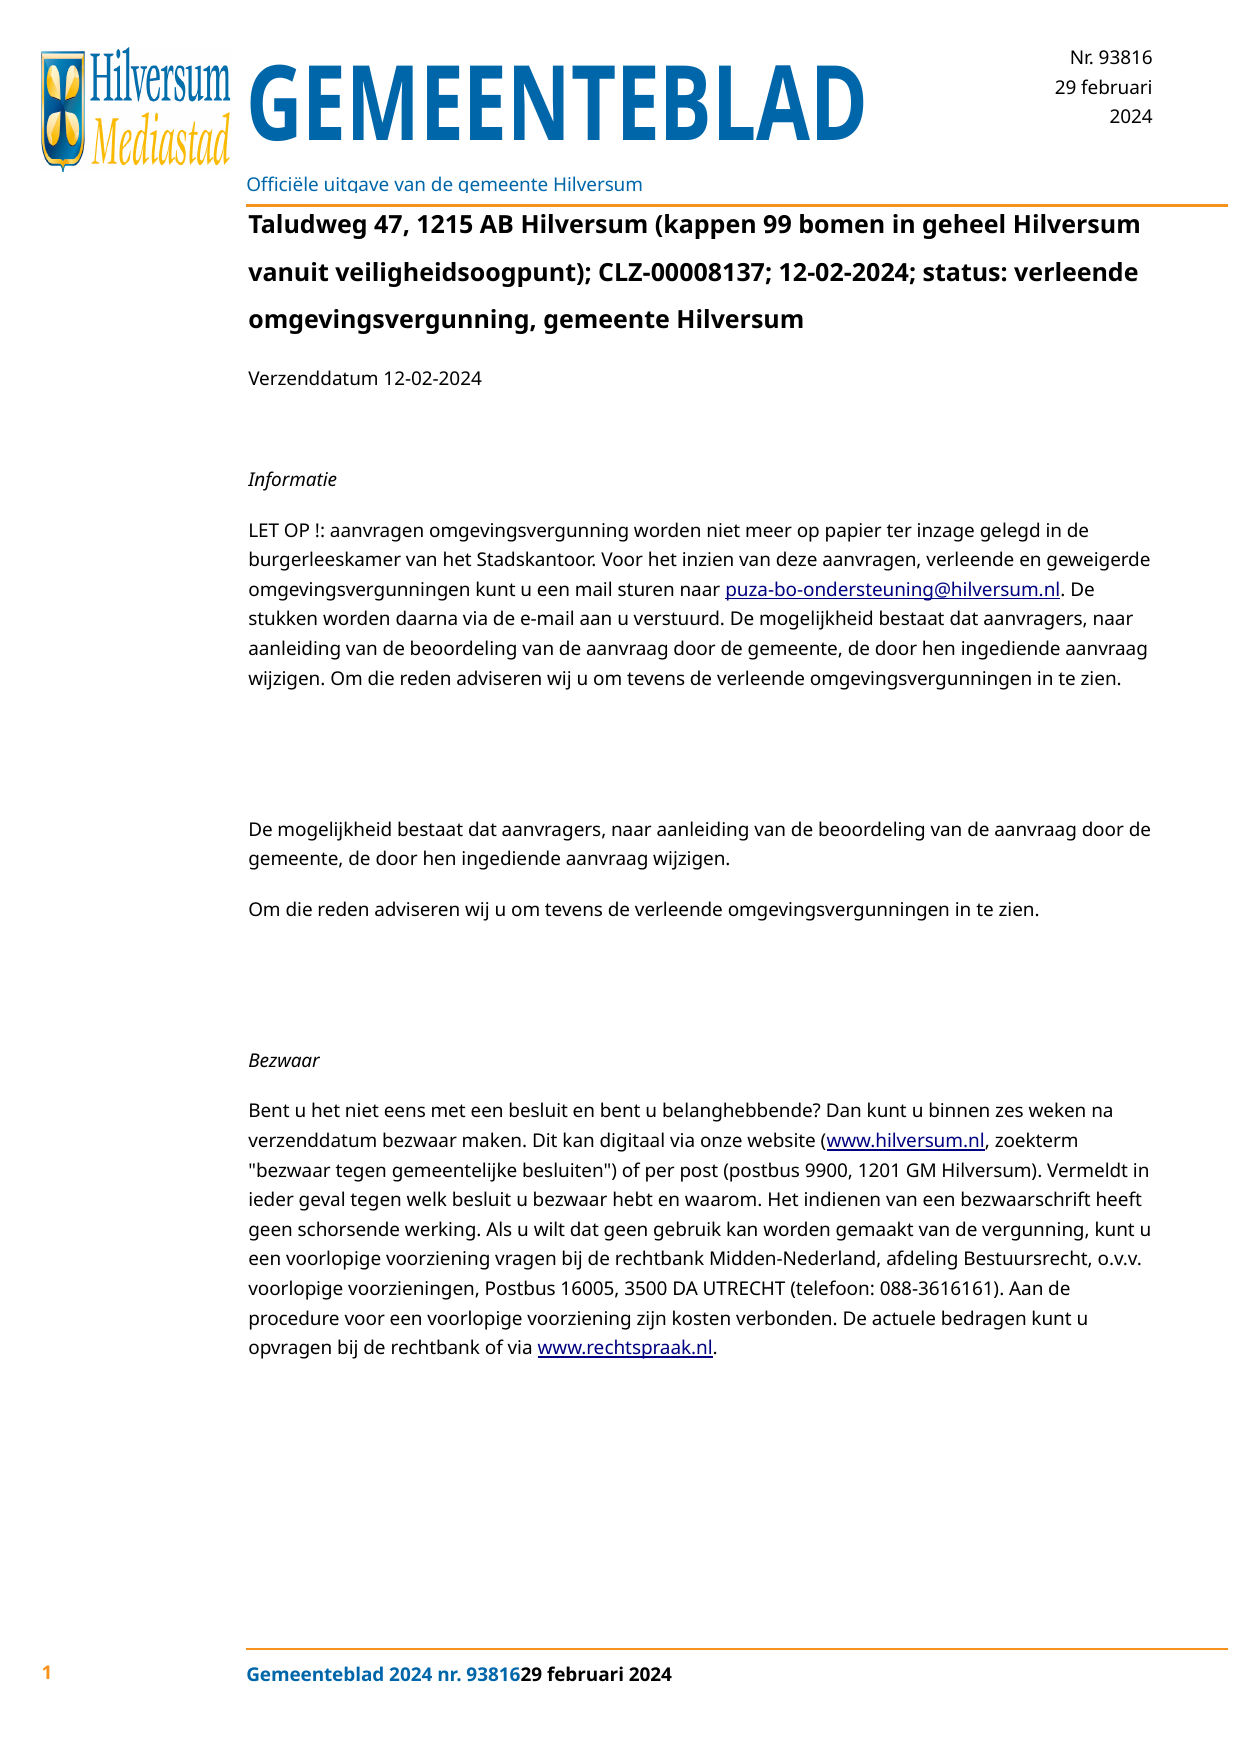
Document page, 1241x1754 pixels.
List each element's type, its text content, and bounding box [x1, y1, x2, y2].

text Bezwaar [248, 1047, 1152, 1073]
text Informatie [248, 466, 1152, 492]
text Om die reden adviseren wij u om tevens de verleende omgevingsvergunningen in te zien. [248, 896, 1152, 922]
text Verzenddatum 12-02-2024 [248, 366, 1152, 391]
text De mogelijkheid bestaat dat aanvragers, naar aanleiding van de beoordeling van de aanvraag door de gemeente, de door hen ingediende aanvraag wijzigen. [248, 816, 1152, 871]
text LET OP !: aanvragen omgevingsvergunning worden niet meer op papier ter inzage gelegd in de burgerleeskamer van het Stadskantoor. Voor het inzien van deze aanvragen, verleende en geweigerde omgevingsvergunningen kunt u een mail sturen naar puza-bo-ondersteuning@hilversum.nl. De stukken worden daarna via de e-mail aan u verstuurd. De mogelijkheid bestaat dat aanvragers, naar aanleiding van de beoordeling van de aanvraag door de gemeente, de door hen ingediende aanvraag wijzigen. Om die reden adviseren wij u om tevens de verleende omgevingsvergunningen in te zien. [248, 517, 1152, 690]
picture [41, 47, 231, 172]
text Bent u het niet eens met een besluit en bent u belanghebbende? Dan kunt u binnen zes weken na verzenddatum bezwaar maken. Dit kan digitaal via onze website (www.hilversum.nl, zoekterm "bezwaar tegen gemeentelijke besluiten") of per post (postbus 9900, 1201 GM Hilversum). Vermeldt in ieder geval tegen welk besluit u bezwaar hebt en waarom. Het indienen van een bezwaarschrift heeft geen schorsende werking. Als u wilt dat geen gebruik kan worden gemaakt van de vergunning, kunt u een voorlopige voorziening vragen bij de rechtbank Midden-Nederland, afdeling Bestuursrecht, o.v.v. voorlopige voorzieningen, Postbus 16005, 3500 DA UTRECHT (telefoon: 088-3616161). Aan de procedure voor een voorlopige voorziening zijn kosten verbonden. De actuele bedragen kunt u opvragen bij de rechtbank of via www.rechtspraak.nl. [248, 1098, 1152, 1360]
text Taludweg 47, 1215 AB Hilversum (kappen 99 bomen in geheel Hilversum vanuit veiligheidsoogpunt); CLZ-00008137; 12-02-2024; status: verleende omgevingsvergunning, gemeente Hilversum [248, 207, 1152, 336]
